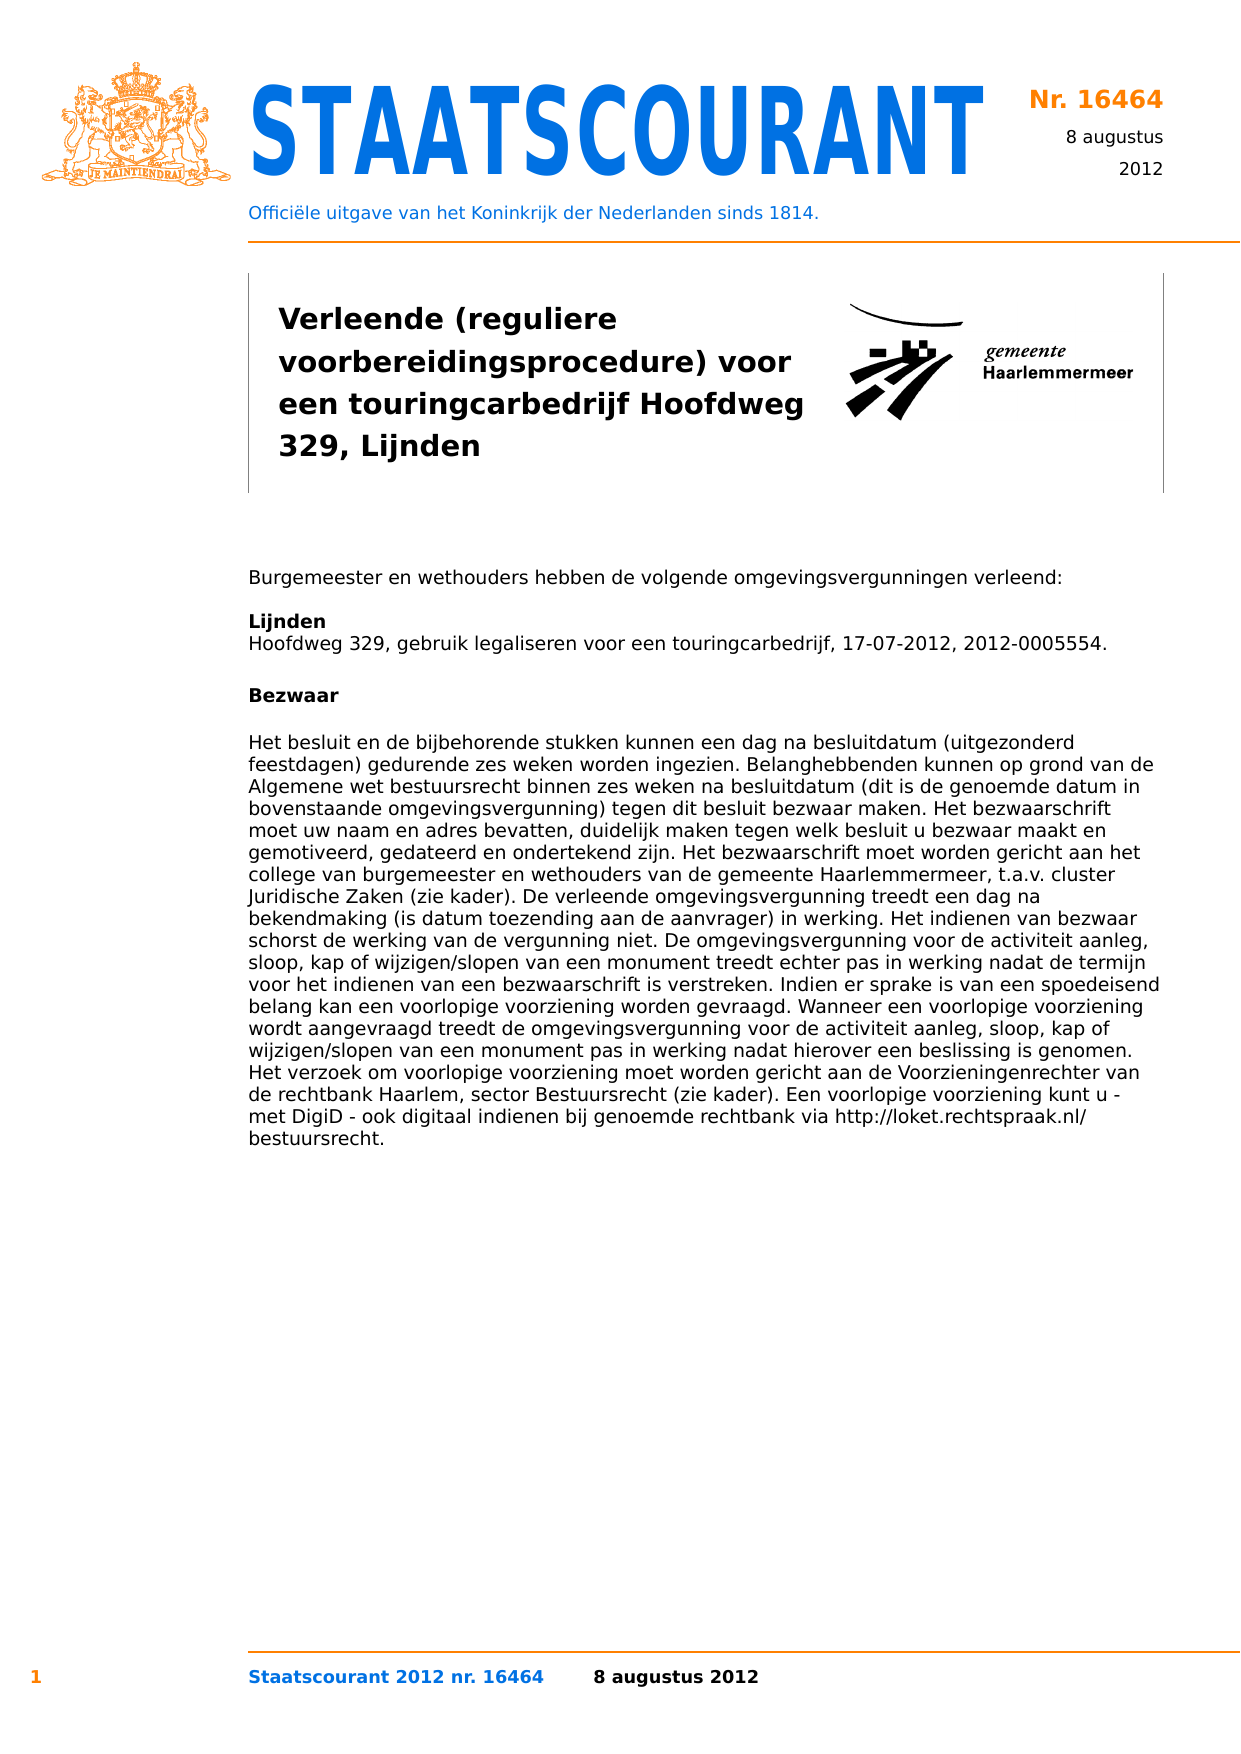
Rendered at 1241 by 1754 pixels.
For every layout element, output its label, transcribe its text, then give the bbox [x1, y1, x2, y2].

text Hoofdweg 329, gebruik legaliseren voor een touringcarbedrijf, 17-07-2012, 2012-0005554. [248, 633, 1163, 655]
text Burgemeester en wethouders hebben de volgende omgevingsvergunningen verleend: [248, 567, 1163, 589]
table_cell 2012 [998, 153, 1240, 203]
table_header Nr. 16464 [998, 62, 1240, 121]
table_header STAATSCOURANT [248, 62, 998, 203]
text Lijnden [248, 611, 1163, 633]
subtitle Verleende (reguliere voorbereidingsprocedure) voor een touringcarbedrijf Hoofdweg 329, Lijnden [249, 273, 1163, 493]
table_cell Officiële uitgave van het Koninkrijk der Nederlanden sinds 1814. [248, 203, 1240, 241]
subtitle Bezwaar [248, 685, 1163, 707]
text Het besluit en de bijbehorende stukken kunnen een dag na besluitdatum (uitgezonderd feestdagen) gedurende zes weken worden ingezien. Belanghebbenden kunnen op grond van de Algemene wet bestuursrecht binnen zes weken na besluitdatum (dit is de genoemde datum in bovenstaande omgevingsvergunning) tegen dit besluit bezwaar maken. Het bezwaarschrift moet uw naam en adres bevatten, duidelijk maken tegen welk besluit u bezwaar maakt en gemotiveerd, gedateerd en ondertekend zijn. Het bezwaarschrift moet worden gericht aan het college van burgemeester en wethouders van de gemeente Haarlemmermeer, t.a.v. cluster Juridische Zaken (zie kader). De verleende omgevingsvergunning treedt een dag na bekendmaking (is datum toezending aan de aanvrager) in werking. Het indienen van bezwaar schorst de werking van de vergunning niet. De omgevingsvergunning voor de activiteit aanleg, sloop, kap of wijzigen/slopen van een monument treedt echter pas in werking nadat de termijn voor het indienen van een bezwaarschrift is verstreken. Indien er sprake is van een spoedeisend belang kan een voorlopige voorziening worden gevraagd. Wanneer een voorlopige voorziening wordt aangevraagd treedt de omgevingsvergunning voor de activiteit aanleg, sloop, kap of wijzigen/slopen van een monument pas in werking nadat hierover een beslissing is genomen. Het verzoek om voorlopige voorziening moet worden gericht aan de Voorzieningenrechter van de rechtbank Haarlem, sector Bestuursrecht (zie kader). Een voorlopige voorziening kunt u - met DigiD - ook digitaal indienen bij genoemde rechtbank via http://loket.rechtspraak.nl/ bestuursrecht. [248, 732, 1163, 1149]
table_cell 8 augustus [998, 121, 1240, 153]
picture [844, 302, 1134, 421]
picture [41, 62, 231, 186]
table_header [25, 62, 248, 241]
